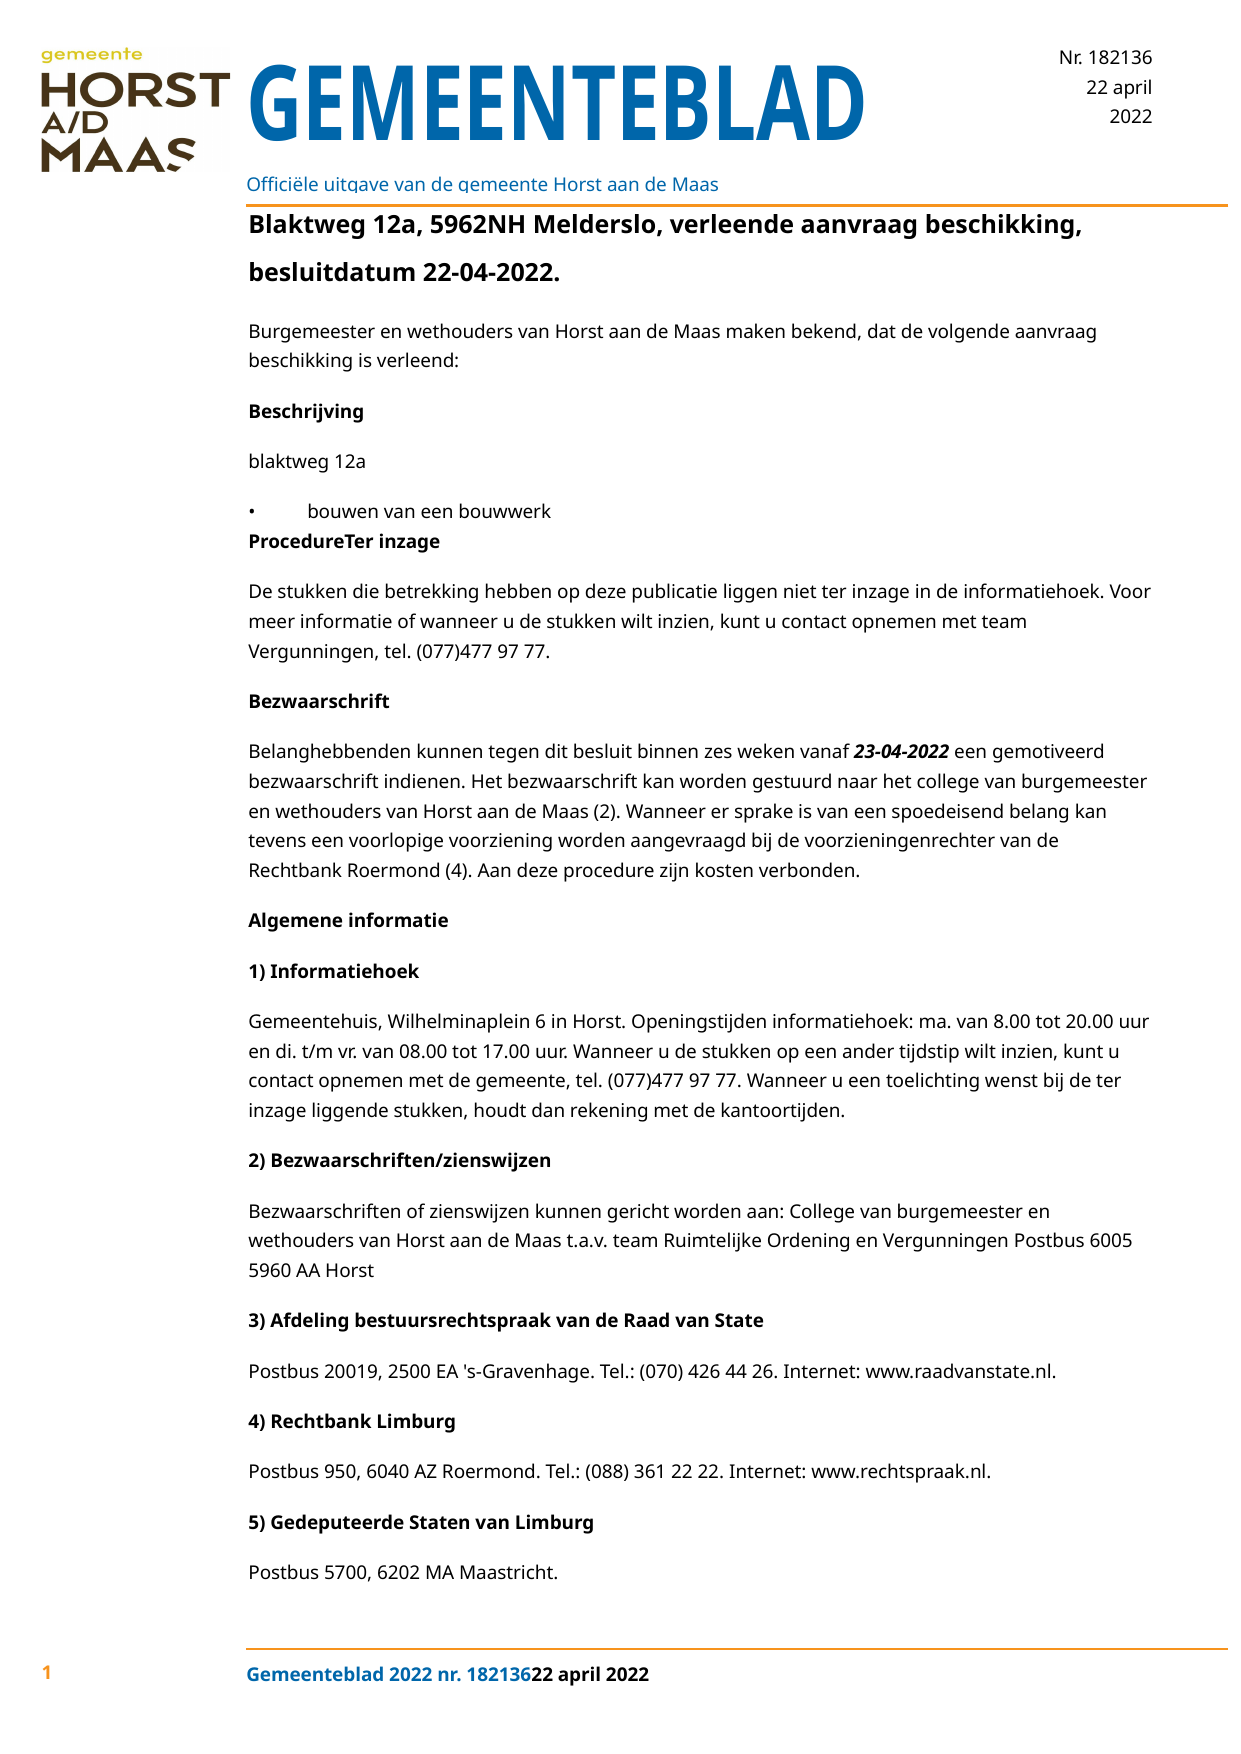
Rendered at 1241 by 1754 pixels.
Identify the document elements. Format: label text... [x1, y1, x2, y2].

text 4) Rechtbank Limburg [248, 1408, 1152, 1434]
text 5) Gedeputeerde Staten van Limburg [248, 1509, 1152, 1535]
text 3) Afdeling bestuursrechtspraak van de Raad van State [248, 1307, 1152, 1333]
text Gemeentehuis, Wilhelminaplein 6 in Horst. Openingstijden informatiehoek: ma. van 8.00 tot 20.00 uur en di. t/m vr. van 08.00 tot 17.00 uur. Wanneer u de stukken op een ander tijdstip wilt inzien, kunt u contact opnemen met de gemeente, tel. (077)477 97 77. Wanneer u een toelichting wenst bij de ter inzage liggende stukken, houdt dan rekening met de kantoortijden. [248, 1008, 1152, 1123]
text Blaktweg 12a, 5962NH Melderslo, verleende aanvraag beschikking, besluitdatum 22-04-2022. [248, 207, 1152, 288]
text Beschrijving [248, 398, 1152, 424]
text De stukken die betrekking hebben op deze publicatie liggen niet ter inzage in de informatiehoek. Voor meer informatie of wanneer u de stukken wilt inzien, kunt u contact opnemen met team Vergunningen, tel. (077)477 97 77. [248, 579, 1152, 664]
picture [41, 47, 231, 172]
text Postbus 20019, 2500 EA 's-Gravenhage. Tel.: (070) 426 44 26. Internet: www.raadvanstate.nl. [248, 1358, 1152, 1384]
text Algemene informatie [248, 907, 1152, 933]
text Postbus 5700, 6202 MA Maastricht. [248, 1559, 1152, 1585]
text Belanghebbenden kunnen tegen dit besluit binnen zes weken vanaf 23-04-2022 een gemotiveerd bezwaarschrift indienen. Het bezwaarschrift kan worden gestuurd naar het college van burgemeester en wethouders van Horst aan de Maas (2). Wanneer er sprake is van een spoedeisend belang kan tevens een voorlopige voorziening worden aangevraagd bij de voorzieningenrechter van de Rechtbank Roermond (4). Aan deze procedure zijn kosten verbonden. [248, 739, 1152, 883]
text 1) Informatiehoek [248, 958, 1152, 984]
text Bezwaarschriften of zienswijzen kunnen gericht worden aan: College van burgemeester en wethouders van Horst aan de Maas t.a.v. team Ruimtelijke Ordening en Vergunningen Postbus 6005 5960 AA Horst [248, 1198, 1152, 1283]
text Postbus 950, 6040 AZ Roermond. Tel.: (088) 361 22 22. Internet: www.rechtspraak.nl. [248, 1459, 1152, 1484]
text 2) Bezwaarschriften/zienswijzen [248, 1147, 1152, 1173]
list bouwen van een bouwwerk [248, 499, 1152, 524]
text Bezwaarschrift [248, 688, 1152, 714]
text ProcedureTer inzage [248, 528, 1152, 554]
text blaktweg 12a [248, 448, 1152, 474]
text Burgemeester en wethouders van Horst aan de Maas maken bekend, dat de volgende aanvraag beschikking is verleend: [248, 318, 1152, 373]
